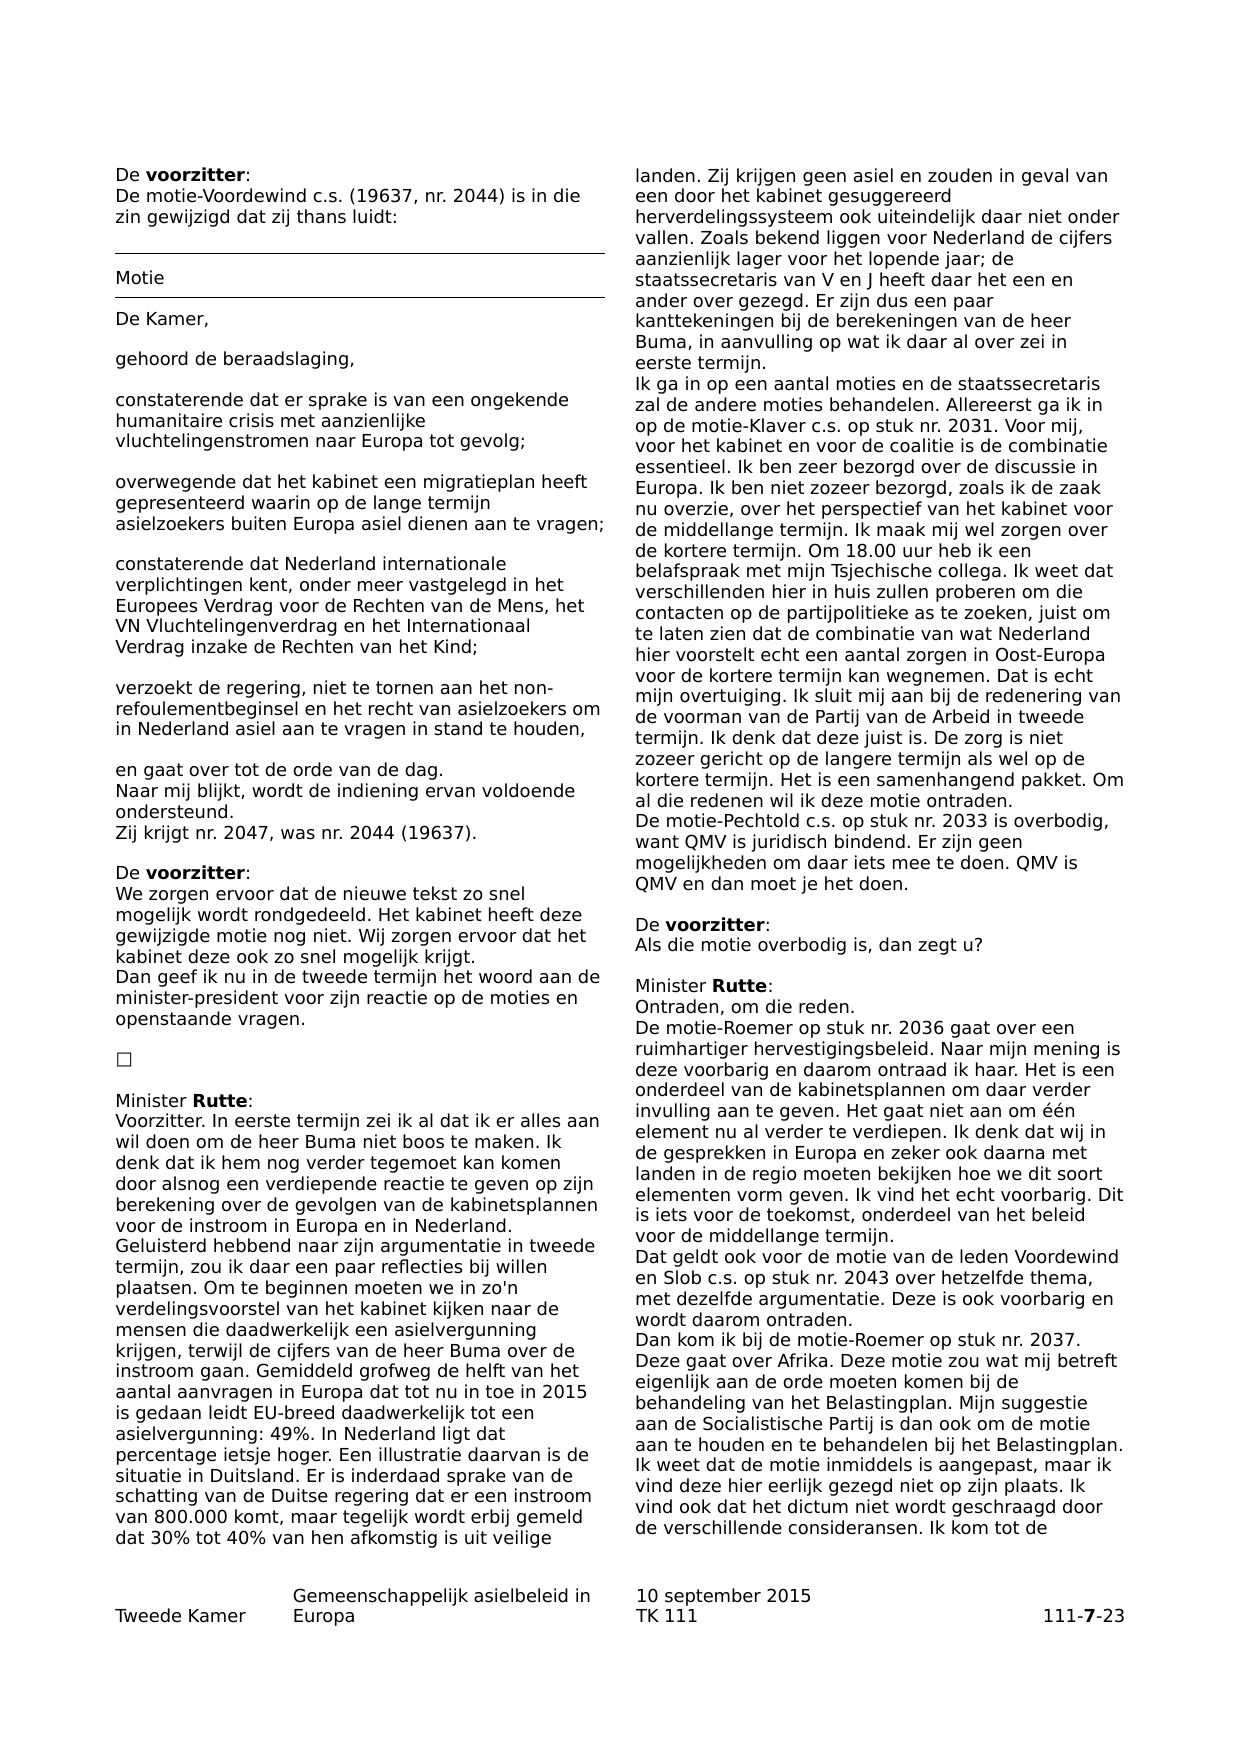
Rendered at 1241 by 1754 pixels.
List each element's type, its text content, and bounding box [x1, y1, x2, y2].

text De motie-Roemer op stuk nr. 2036 gaat over een ruimhartiger hervestigingsbeleid. Naar mijn mening is deze voorbarig en daarom ontraad ik haar. Het is een onderdeel van de kabinetsplannen om daar verder invulling aan te geven. Het gaat niet aan om één element nu al verder te verdiepen. Ik denk dat wij in de gesprekken in Europa en zeker ook daarna met landen in de regio moeten bekijken hoe we dit soort elementen vorm geven. Ik vind het echt voorbarig. Dit is iets voor de toekomst, onderdeel van het beleid voor de middellange termijn. [635, 1018, 1125, 1247]
text We zorgen ervoor dat de nieuwe tekst zo snel mogelijk wordt rondgedeeld. Het kabinet heeft deze gewijzigde motie nog niet. Wij zorgen ervoor dat het kabinet deze ook zo snel mogelijk krijgt. [115, 884, 605, 967]
text De voorzitter: [635, 914, 1125, 935]
text Dan kom ik bij de motie-Roemer op stuk nr. 2037. Deze gaat over Afrika. Deze motie zou wat mij betreft eigenlijk aan de orde moeten komen bij de behandeling van het Belastingplan. Mijn suggestie aan de Socialistische Partij is dan ook om de motie aan te houden en te behandelen bij het Belastingplan. Ik weet dat de motie inmiddels is aangepast, maar ik vind deze hier eerlijk gezegd niet op zijn plaats. Ik vind ook dat het dictum niet wordt geschraagd door de verschillende consideransen. Ik kom tot de [635, 1330, 1125, 1538]
text De Kamer, [115, 308, 605, 329]
text landen. Zij krijgen geen asiel en zouden in geval van een door het kabinet gesuggereerd herverdelingssysteem ook uiteindelijk daar niet onder vallen. Zoals bekend liggen voor Nederland de cijfers aanzienlijk lager voor het lopende jaar; de staatssecretaris van V en J heeft daar het een en ander over gezegd. Er zijn dus een paar kanttekeningen bij de berekeningen van de heer Buma, in aanvulling op wat ik daar al over zei in eerste termijn. [635, 165, 1125, 374]
text verzoekt de regering, niet te tornen aan het non-refoulementbeginsel en het recht van asielzoekers om in Nederland asiel aan te vragen in stand te houden, [115, 678, 605, 740]
text overwegende dat het kabinet een migratieplan heeft gepresenteerd waarin op de lange termijn asielzoekers buiten Europa asiel dienen aan te vragen; [115, 472, 605, 534]
text Naar mij blijkt, wordt de indiening ervan voldoende ondersteund. [115, 781, 605, 822]
text Zij krijgt nr. 2047, was nr. 2044 (19637). [115, 822, 605, 843]
text Dat geldt ook voor de motie van de leden Voordewind en Slob c.s. op stuk nr. 2043 over hetzelfde thema, met dezelfde argumentatie. Deze is ook voorbarig en wordt daarom ontraden. [635, 1247, 1125, 1330]
text gehoord de beraadslaging, [115, 349, 605, 370]
text constaterende dat er sprake is van een ongekende humanitaire crisis met aanzienlijke vluchtelingenstromen naar Europa tot gevolg; [115, 390, 605, 452]
text en gaat over tot de orde van de dag. [115, 760, 605, 781]
text De motie-Voordewind c.s. (19637, nr. 2044) is in die zin gewijzigd dat zij thans luidt: [115, 186, 605, 228]
text Als die motie overbodig is, dan zegt u? [635, 935, 1125, 956]
text Motie [115, 268, 605, 288]
text De motie-Pechtold c.s. op stuk nr. 2033 is overbodig, want QMV is juridisch bindend. Er zijn geen mogelijkheden om daar iets mee te doen. QMV is QMV en dan moet je het doen. [635, 811, 1125, 894]
text ⬜ [115, 1050, 605, 1071]
text Dan geef ik nu in de tweede termijn het woord aan de minister-president voor zijn reactie op de moties en openstaande vragen. [115, 967, 605, 1030]
text De voorzitter: [115, 863, 605, 884]
text De voorzitter: [115, 165, 605, 186]
text Minister Rutte: [635, 976, 1125, 997]
text Ik ga in op een aantal moties en de staatssecretaris zal de andere moties behandelen. Allereerst ga ik in op de motie-Klaver c.s. op stuk nr. 2031. Voor mij, voor het kabinet en voor de coalitie is de combinatie essentieel. Ik ben zeer bezorgd over de discussie in Europa. Ik ben niet zozeer bezorgd, zoals ik de zaak nu overzie, over het perspectief van het kabinet voor de middellange termijn. Ik maak mij wel zorgen over de kortere termijn. Om 18.00 uur heb ik een belafspraak met mijn Tsjechische collega. Ik weet dat verschillenden hier in huis zullen proberen om die contacten op de partijpolitieke as te zoeken, juist om te laten zien dat de combinatie van wat Nederland hier voorstelt echt een aantal zorgen in Oost-Europa voor de kortere termijn kan wegnemen. Dat is echt mijn overtuiging. Ik sluit mij aan bij de redenering van de voorman van de Partij van de Arbeid in tweede termijn. Ik denk dat deze juist is. De zorg is niet zozeer gericht op de langere termijn als wel op de kortere termijn. Het is een samenhangend pakket. Om al die redenen wil ik deze motie ontraden. [635, 374, 1125, 811]
text Ontraden, om die reden. [635, 997, 1125, 1018]
text constaterende dat Nederland internationale verplichtingen kent, onder meer vastgelegd in het Europees Verdrag voor de Rechten van de Mens, het VN Vluchtelingenverdrag en het Internationaal Verdrag inzake de Rechten van het Kind; [115, 554, 605, 658]
text Voorzitter. In eerste termijn zei ik al dat ik er alles aan wil doen om de heer Buma niet boos te maken. Ik denk dat ik hem nog verder tegemoet kan komen door alsnog een verdiepende reactie te geven op zijn berekening over de gevolgen van de kabinetsplannen voor de instroom in Europa en in Nederland. Geluisterd hebbend naar zijn argumentatie in tweede termijn, zou ik daar een paar reflecties bij willen plaatsen. Om te beginnen moeten we in zo'n verdelingsvoorstel van het kabinet kijken naar de mensen die daadwerkelijk een asielvergunning krijgen, terwijl de cijfers van de heer Buma over de instroom gaan. Gemiddeld grofweg de helft van het aantal aanvragen in Europa dat tot nu in toe in 2015 is gedaan leidt EU-breed daadwerkelijk tot een asielvergunning: 49%. In Nederland ligt dat percentage ietsje hoger. Een illustratie daarvan is de situatie in Duitsland. Er is inderdaad sprake van de schatting van de Duitse regering dat er een instroom van 800.000 komt, maar tegelijk wordt erbij gemeld dat 30% tot 40% van hen afkomstig is uit veilige [115, 1111, 605, 1549]
text Minister Rutte: [115, 1091, 605, 1111]
